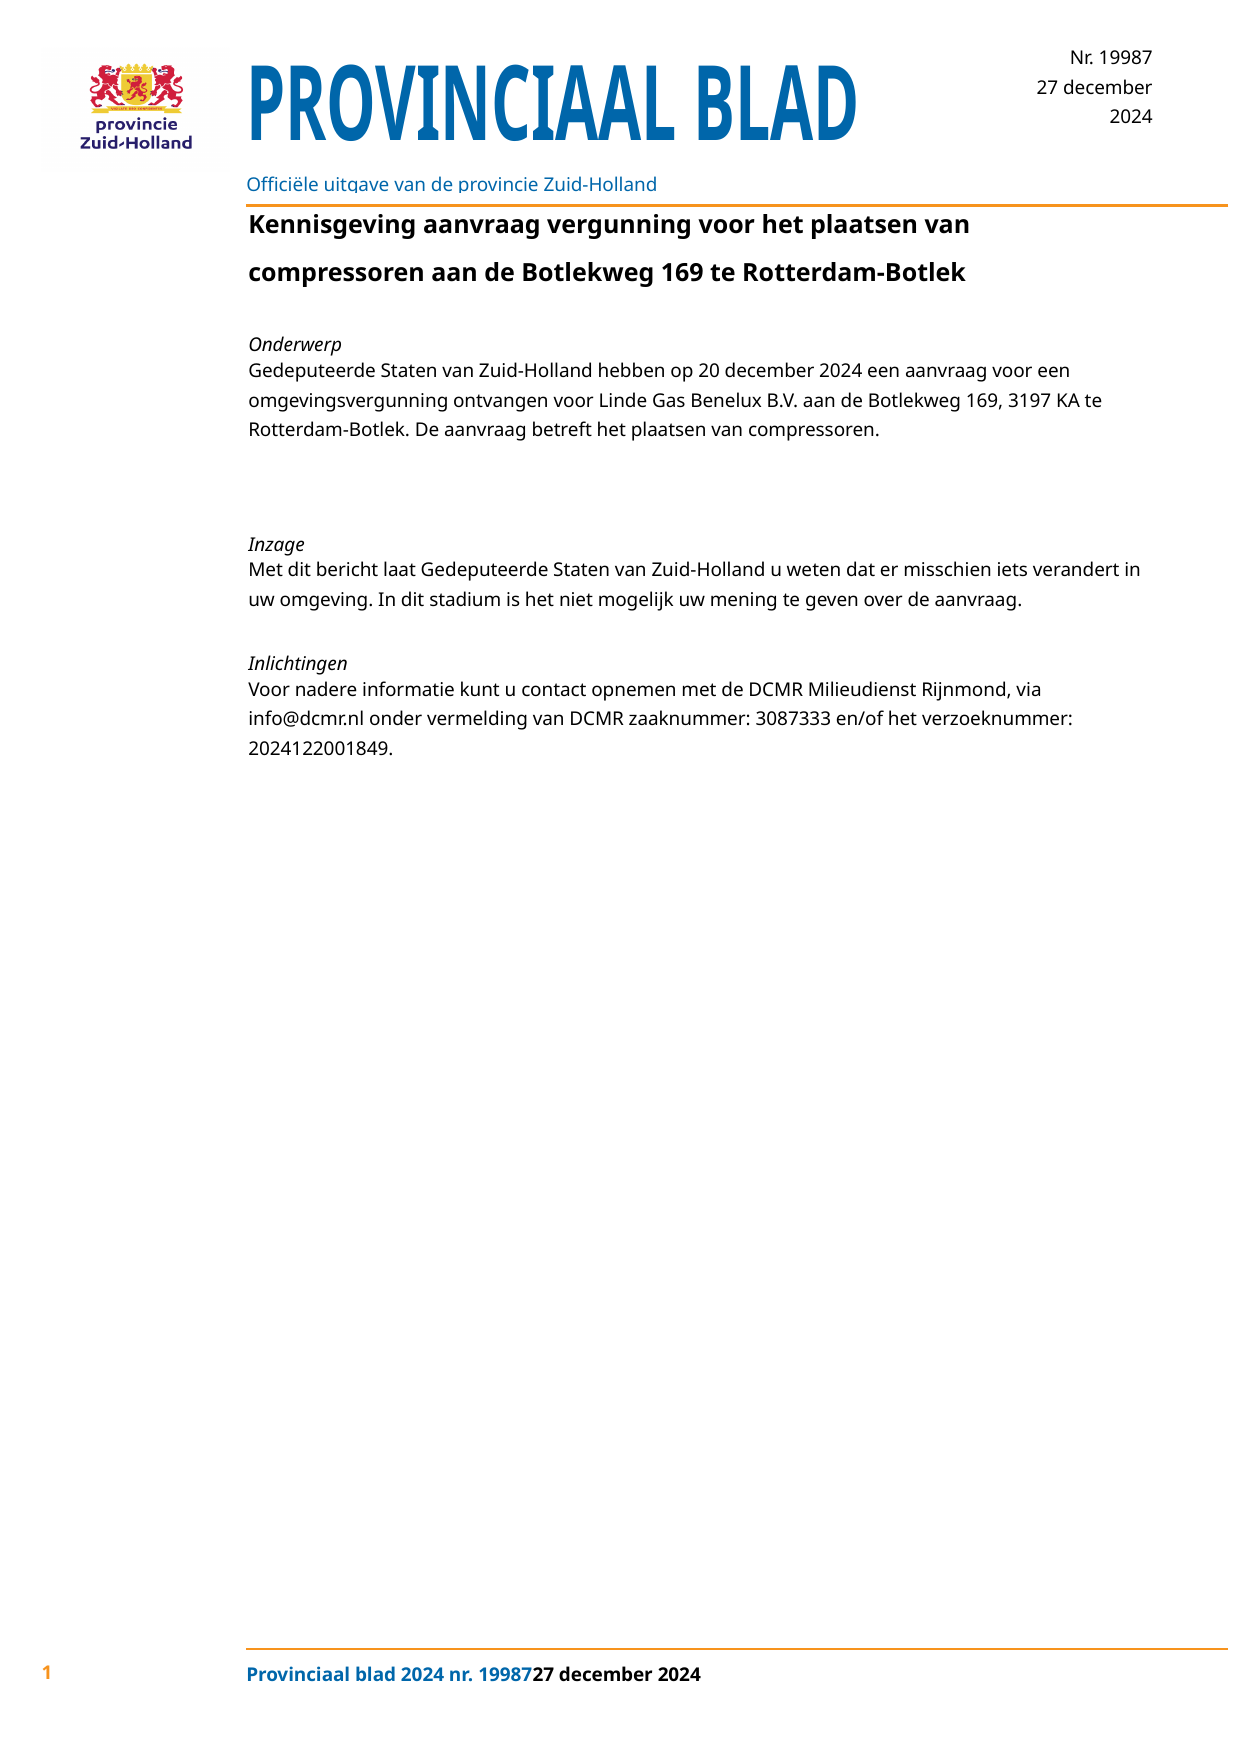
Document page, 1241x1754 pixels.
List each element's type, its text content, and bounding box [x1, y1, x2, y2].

text Gedeputeerde Staten van Zuid-Holland hebben op 20 december 2024 een aanvraag voor een omgevingsvergunning ontvangen voor Linde Gas Benelux B.V. aan de Botlekweg 169, 3197 KA te Rotterdam-Botlek. De aanvraag betreft het plaatsen van compressoren. [248, 357, 1152, 442]
picture [41, 47, 231, 172]
text Met dit bericht laat Gedeputeerde Staten van Zuid-Holland u weten dat er misschien iets verandert in uw omgeving. In dit stadium is het niet mogelijk uw mening te geven over de aanvraag. [248, 556, 1152, 612]
text Inzage [248, 531, 1152, 556]
text Inlichtingen [248, 650, 1152, 676]
text Kennisgeving aanvraag vergunning voor het plaatsen van compressoren aan de Botlekweg 169 te Rotterdam-Botlek [248, 207, 1152, 288]
text Onderwerp [248, 331, 1152, 357]
text Voor nadere informatie kunt u contact opnemen met de DCMR Milieudienst Rijnmond, via info@dcmr.nl onder vermelding van DCMR zaaknummer: 3087333 en/of het verzoeknummer: 2024122001849. [248, 676, 1152, 761]
